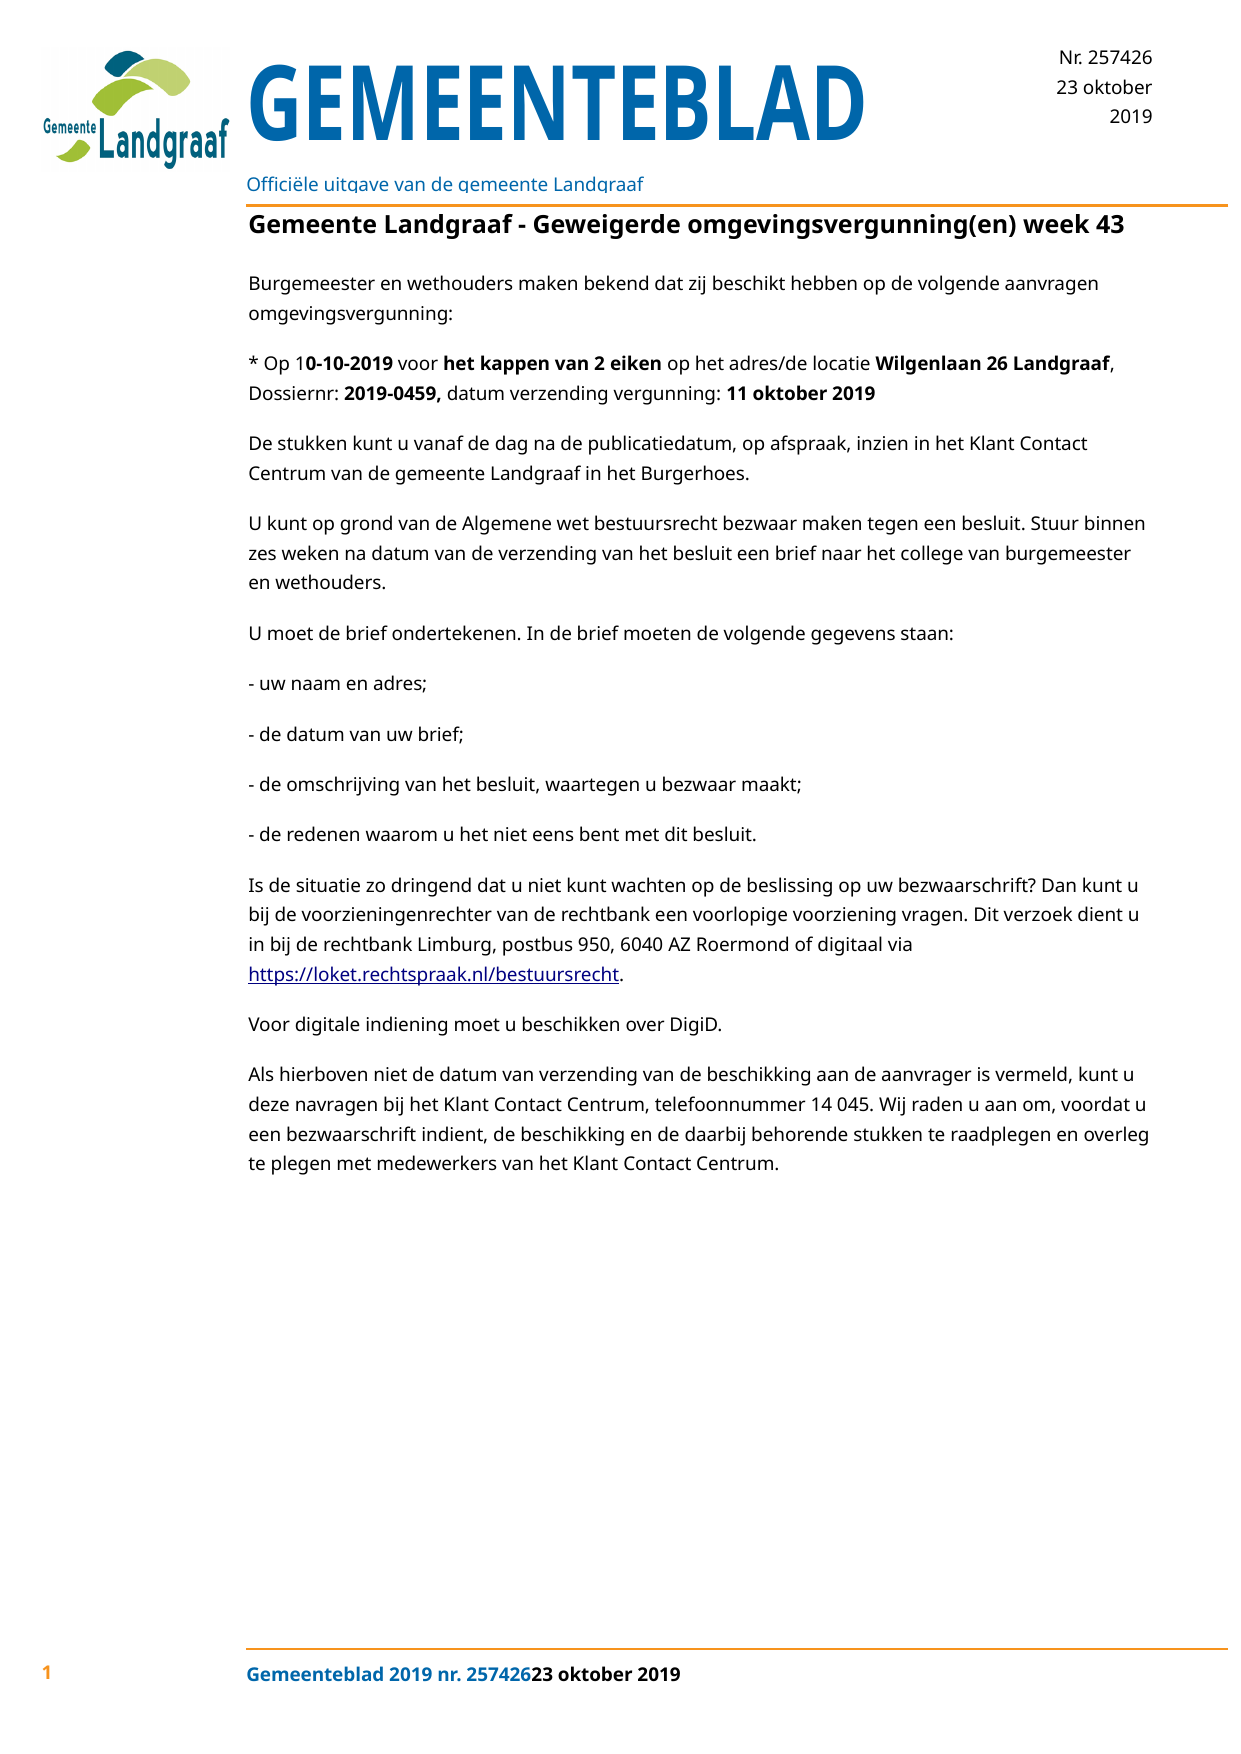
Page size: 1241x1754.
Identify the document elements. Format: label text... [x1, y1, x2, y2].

text Voor digitale indiening moet u beschikken over DigiD. [248, 1011, 1152, 1037]
text Is de situatie zo dringend dat u niet kunt wachten op de beslissing op uw bezwaarschrift? Dan kunt u bij de voorzieningenrechter van de rechtbank een voorlopige voorziening vragen. Dit verzoek dient u in bij de rechtbank Limburg, postbus 950, 6040 AZ Roermond of digitaal via https://loket.rechtspraak.nl/bestuursrecht. [248, 872, 1152, 986]
text - de datum van uw brief; [248, 721, 1152, 746]
text Als hierboven niet de datum van verzending van de beschikking aan de aanvrager is vermeld, kunt u deze navragen bij het Klant Contact Centrum, telefoonnummer 14 045. Wij raden u aan om, voordat u een bezwaarschrift indient, de beschikking en de daarbij behorende stukken te raadplegen en overleg te plegen met medewerkers van het Klant Contact Centrum. [248, 1062, 1152, 1176]
text U kunt op grond van de Algemene wet bestuursrecht bezwaar maken tegen een besluit. Stuur binnen zes weken na datum van de verzending van het besluit een brief naar het college van burgemeester en wethouders. [248, 510, 1152, 595]
text U moet de brief ondertekenen. In de brief moeten de volgende gegevens staan: [248, 620, 1152, 646]
text Burgemeester en wethouders maken bekend dat zij beschikt hebben op de volgende aanvragen omgevingsvergunning: [248, 270, 1152, 326]
text De stukken kunt u vanaf de dag na de publicatiedatum, op afspraak, inzien in het Klant Contact Centrum van de gemeente Landgraaf in het Burgerhoes. [248, 430, 1152, 486]
text - de omschrijving van het besluit, waartegen u bezwaar maakt; [248, 771, 1152, 797]
picture [41, 47, 231, 172]
text Gemeente Landgraaf - Geweigerde omgevingsvergunning(en) week 43 [248, 207, 1152, 241]
text - uw naam en adres; [248, 670, 1152, 696]
text * Op 10-10-2019 voor het kappen van 2 eiken op het adres/de locatie Wilgenlaan 26 Landgraaf, Dossiernr: 2019-0459, datum verzending vergunning: 11 oktober 2019 [248, 350, 1152, 406]
text - de redenen waarom u het niet eens bent met dit besluit. [248, 822, 1152, 847]
